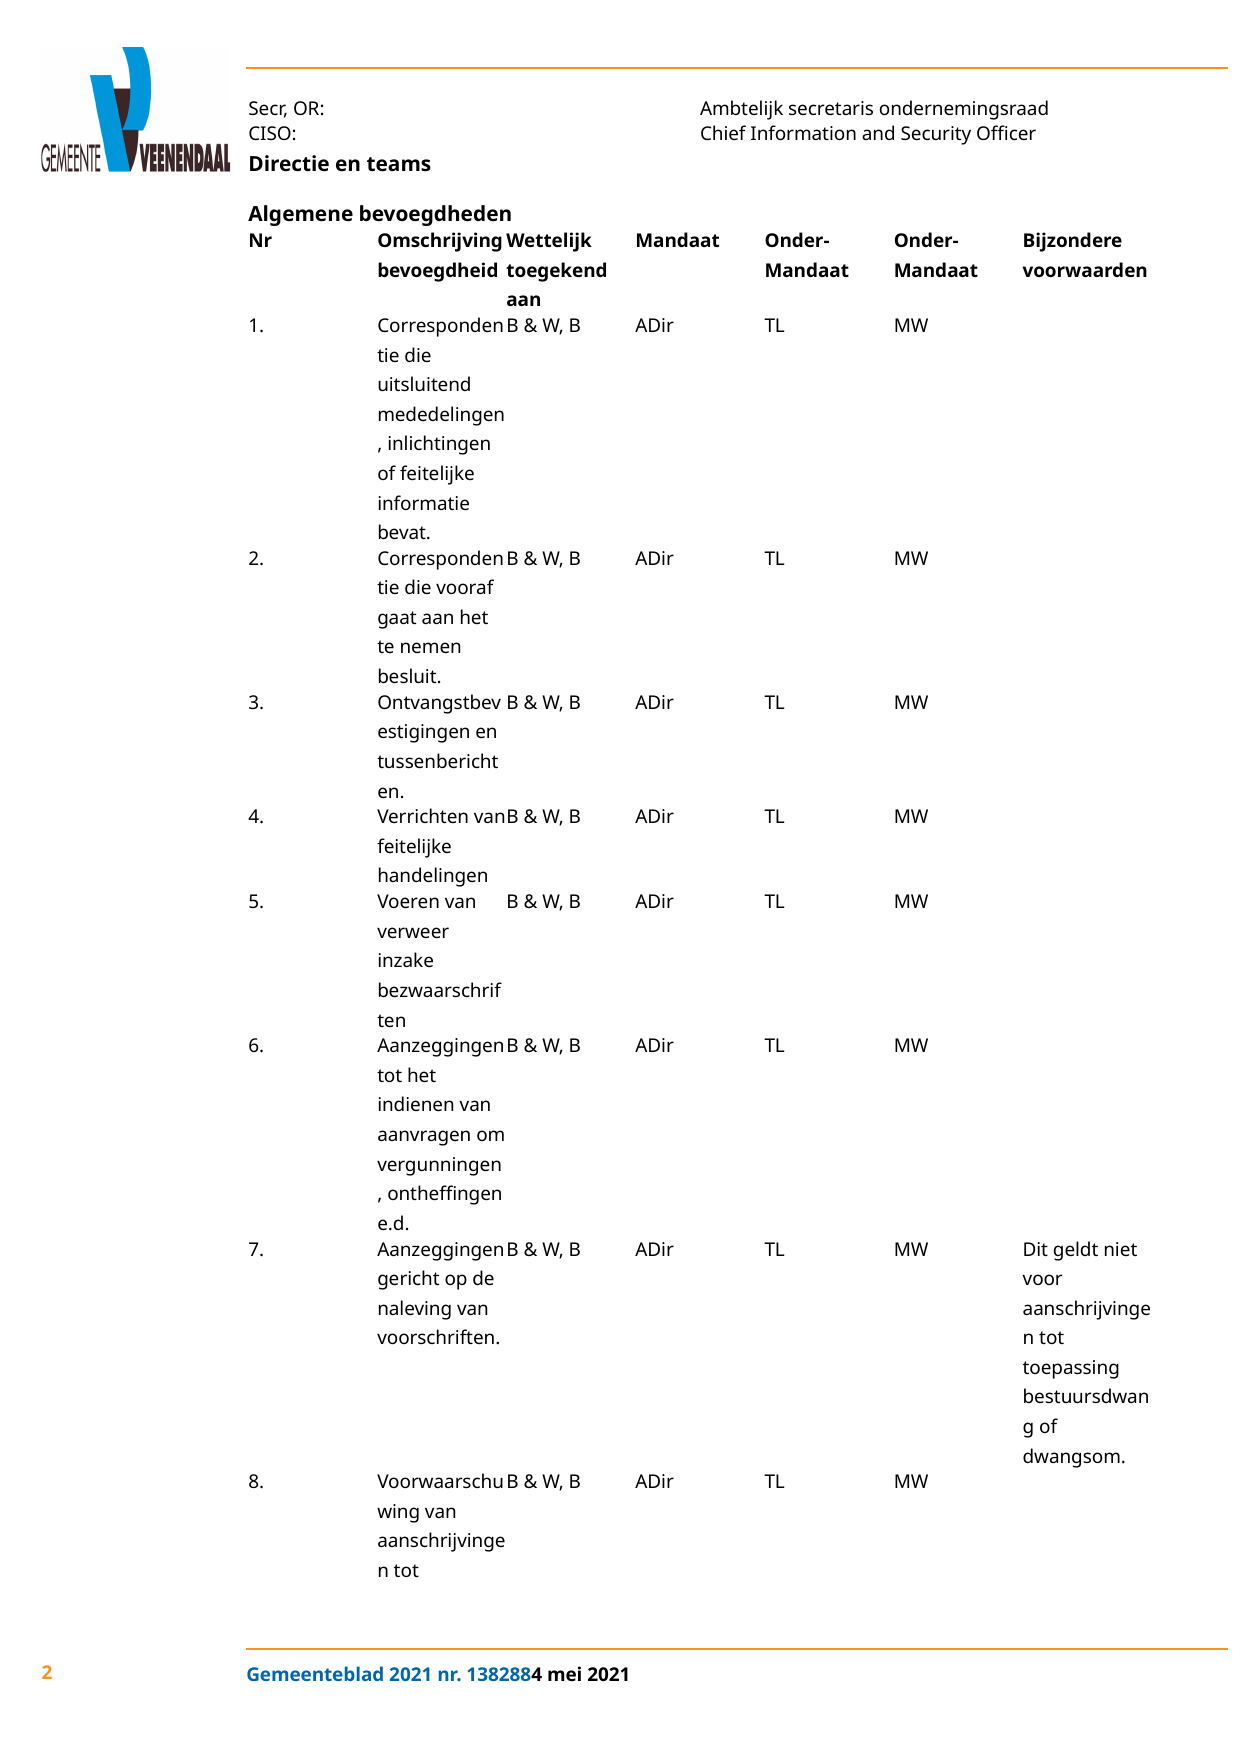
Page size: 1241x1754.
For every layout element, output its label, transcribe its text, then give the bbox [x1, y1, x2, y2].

table_cell [248, 1469, 377, 1583]
table_cell ADir [635, 1236, 764, 1468]
table_cell MW [894, 804, 1022, 888]
table_cell MW [894, 1236, 1022, 1468]
table_cell MW [894, 312, 1022, 545]
table_cell Ambtelijk secretaris ondernemingsraad [700, 95, 1152, 121]
table_cell Aanzeggingen tot het indienen van aanvragen om vergunningen, ontheffingen e.d. [377, 1033, 506, 1236]
table_cell TL [764, 312, 893, 545]
table_header Mandaat [635, 227, 764, 312]
table_header Omschrijving bevoegdheid [377, 227, 506, 312]
table_header Onder- Mandaat [894, 227, 1022, 312]
table_cell B & W, B [506, 1236, 635, 1468]
table_cell MW [894, 545, 1022, 689]
table_cell B & W, B [506, 1469, 635, 1583]
table_cell [248, 804, 377, 888]
table_cell ADir [635, 689, 764, 803]
table_cell [1023, 545, 1152, 689]
table_cell [1023, 312, 1152, 545]
table_cell TL [764, 804, 893, 888]
table_cell B & W, B [506, 312, 635, 545]
table_header Bijzondere voorwaarden [1023, 227, 1152, 312]
table_cell Secr, OR: [248, 95, 700, 121]
table_cell [248, 312, 377, 545]
table_cell [248, 689, 377, 803]
table_cell Voeren van verweer inzake bezwaarschriften [377, 889, 506, 1032]
table_cell [1023, 1469, 1152, 1583]
table_cell Correspondentie die uitsluitend mededelingen, inlichtingen of feitelijke informatie bevat. [377, 312, 506, 545]
table_cell CISO: [248, 121, 700, 146]
table_cell B & W, B [506, 889, 635, 1032]
table_cell ADir [635, 1033, 764, 1236]
table_cell ADir [635, 889, 764, 1032]
table_cell TL [764, 1236, 893, 1468]
table_cell B & W, B [506, 804, 635, 888]
table_cell Correspondentie die vooraf gaat aan het te nemen besluit. [377, 545, 506, 689]
table_cell [1023, 1033, 1152, 1236]
table_cell TL [764, 1033, 893, 1236]
table_cell TL [764, 689, 893, 803]
table_cell Voorwaarschuwing van aanschrijvingen tot [377, 1469, 506, 1583]
table_cell B & W, B [506, 1033, 635, 1236]
table_cell ADir [635, 545, 764, 689]
table_cell Verrichten van feitelijke handelingen [377, 804, 506, 888]
table_cell [248, 1033, 377, 1236]
table_cell [248, 545, 377, 689]
table_cell Aanzeggingen gericht op de naleving van voorschriften. [377, 1236, 506, 1468]
table_header Nr [248, 227, 377, 312]
text Algemene bevoegdheden [248, 199, 1152, 227]
table_header Onder- Mandaat [764, 227, 893, 312]
table_cell Chief Information and Security Officer [700, 121, 1152, 146]
table_cell MW [894, 889, 1022, 1032]
table_cell MW [894, 689, 1022, 803]
table_cell Ontvangstbevestigingen en tussenberichten. [377, 689, 506, 803]
table_cell [1023, 689, 1152, 803]
table_cell ADir [635, 804, 764, 888]
table_cell [1023, 804, 1152, 888]
table_cell [248, 1236, 377, 1468]
table_cell [1023, 889, 1152, 1032]
picture [41, 47, 130, 172]
table_cell [248, 889, 377, 1032]
table_header Wettelijk toegekend aan [506, 227, 635, 312]
picture [123, 47, 231, 172]
table_cell TL [764, 1469, 893, 1583]
table_cell Dit geldt niet voor aanschrijvingen tot toepassing bestuursdwang of dwangsom. [1023, 1236, 1152, 1468]
text Directie en teams [248, 149, 1152, 178]
table_cell ADir [635, 1469, 764, 1583]
table_cell B & W, B [506, 689, 635, 803]
table_cell TL [764, 545, 893, 689]
table_cell B & W, B [506, 545, 635, 689]
table_cell ADir [635, 312, 764, 545]
table_cell MW [894, 1469, 1022, 1583]
table_cell MW [894, 1033, 1022, 1236]
table_cell TL [764, 889, 893, 1032]
